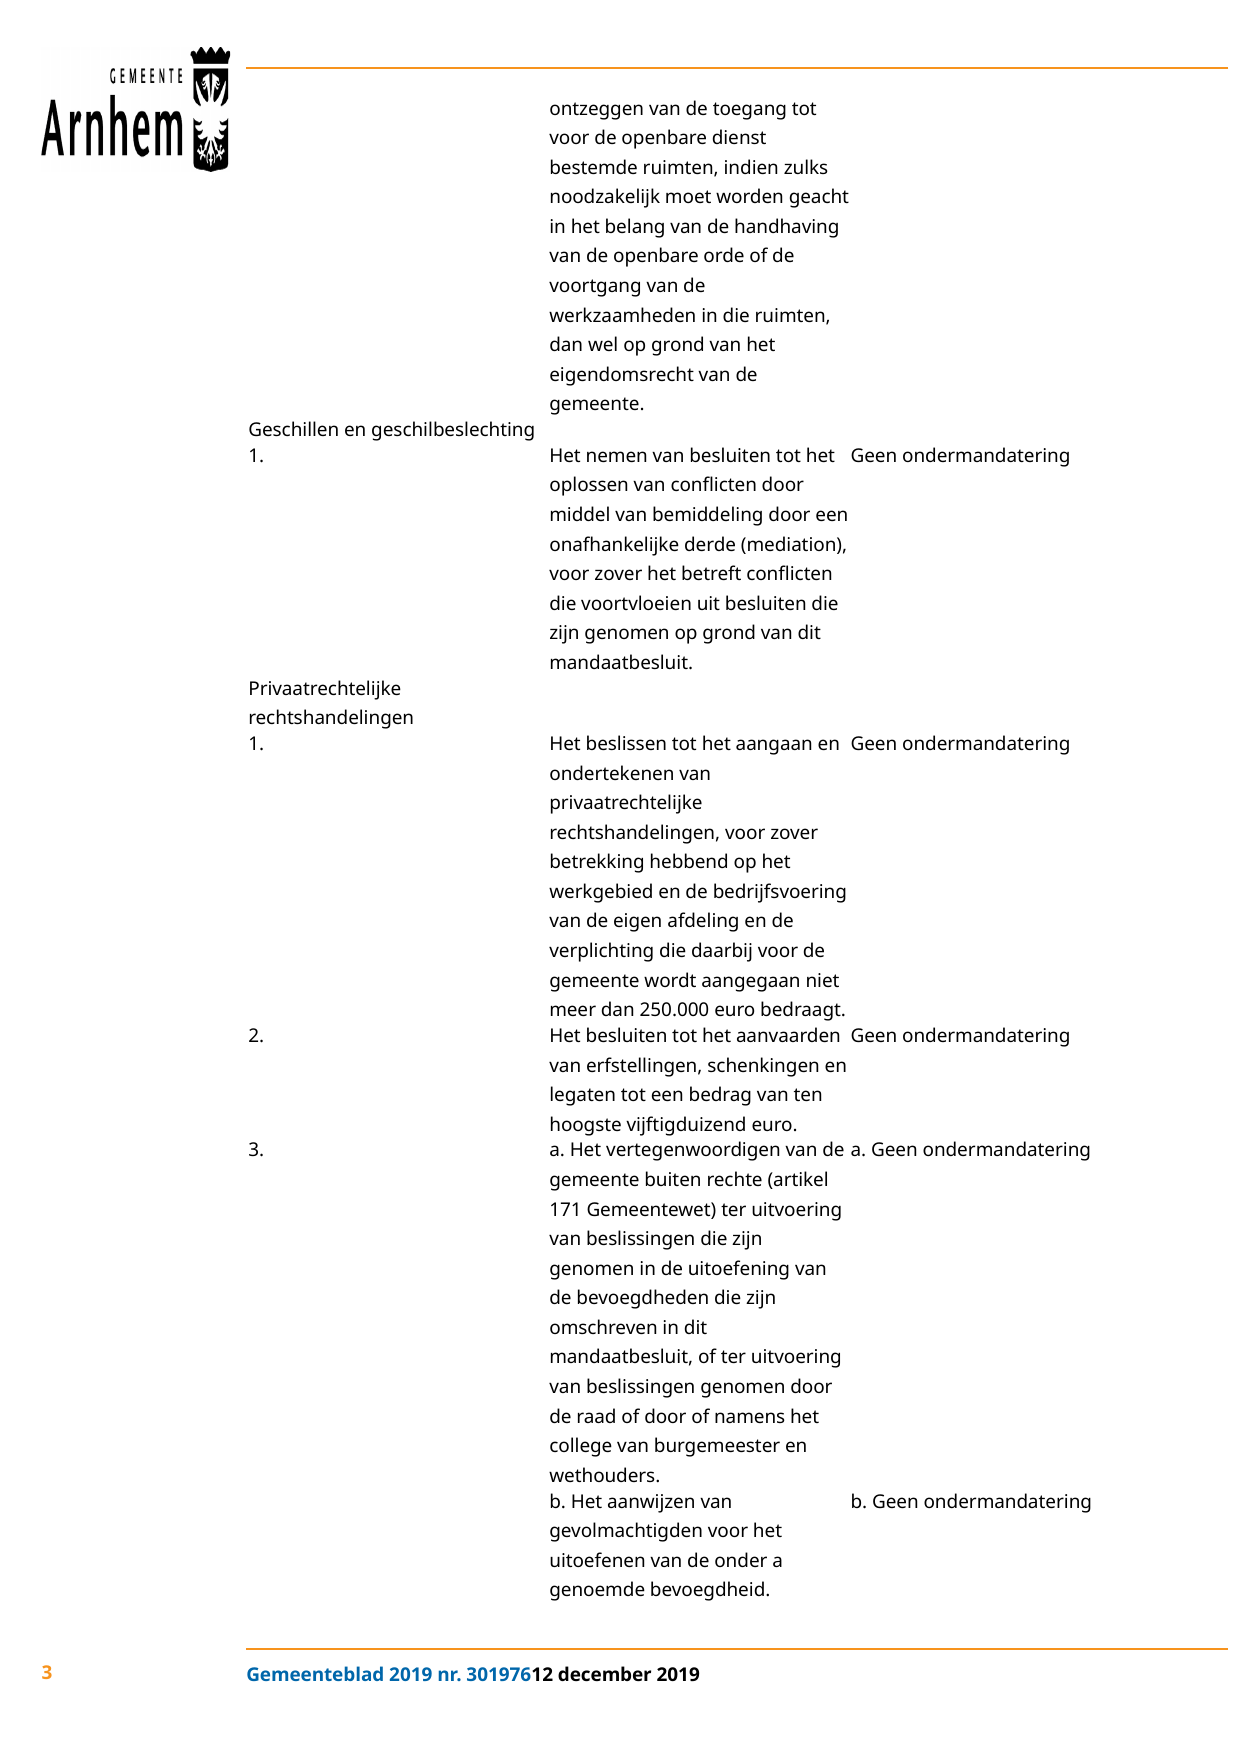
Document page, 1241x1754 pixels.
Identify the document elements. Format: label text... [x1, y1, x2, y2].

table_cell [549, 675, 850, 730]
table_cell [248, 1488, 549, 1602]
table_cell Geschillen en geschilbeslechting [248, 416, 549, 442]
table_cell 2. [248, 1022, 549, 1137]
table_cell Het beslissen tot het aangaan en ondertekenen van privaatrechtelijke rechtshandelingen, voor zover betrekking hebbend op het werkgebied en de bedrijfsvoering van de eigen afdeling en de verplichting die daarbij voor de gemeente wordt aangegaan niet meer dan 250.000 euro bedraagt. [549, 730, 850, 1022]
table_cell ontzeggen van de toegang tot voor de openbare dienst bestemde ruimten, indien zulks noodzakelijk moet worden geacht in het belang van de handhaving van de openbare orde of de voortgang van de werkzaamheden in die ruimten, dan wel op grond van het eigendomsrecht van de gemeente. [549, 95, 850, 416]
table_cell Het besluiten tot het aanvaarden van erfstellingen, schenkingen en legaten tot een bedrag van ten hoogste vijftigduizend euro. [549, 1022, 850, 1137]
table_cell a. Het vertegenwoordigen van de gemeente buiten rechte (artikel 171 Gemeentewet) ter uitvoering van beslissingen die zijn genomen in de uitoefening van de bevoegdheden die zijn omschreven in dit mandaatbesluit, of ter uitvoering van beslissingen genomen door de raad of door of namens het college van burgemeester en wethouders. [549, 1137, 850, 1488]
picture [41, 47, 231, 172]
table_cell 1. [248, 730, 549, 1022]
table_cell b. Geen ondermandatering [850, 1488, 1152, 1602]
table_cell Geen ondermandatering [850, 1022, 1152, 1137]
table_cell Privaatrechtelijke rechtshandelingen [248, 675, 549, 730]
table_cell 3. [248, 1137, 549, 1488]
table_cell 1. [248, 442, 549, 675]
table_cell a. Geen ondermandatering [850, 1137, 1152, 1488]
table_cell [248, 95, 549, 416]
table_cell [850, 95, 1152, 416]
table_cell [549, 416, 850, 442]
table_cell Geen ondermandatering [850, 730, 1152, 1022]
table_cell b. Het aanwijzen van gevolmachtigden voor het uitoefenen van de onder a genoemde bevoegdheid. [549, 1488, 850, 1602]
table_cell Het nemen van besluiten tot het oplossen van conflicten door middel van bemiddeling door een onafhankelijke derde (mediation), voor zover het betreft conflicten die voortvloeien uit besluiten die zijn genomen op grond van dit mandaatbesluit. [549, 442, 850, 675]
table_cell Geen ondermandatering [850, 442, 1152, 675]
